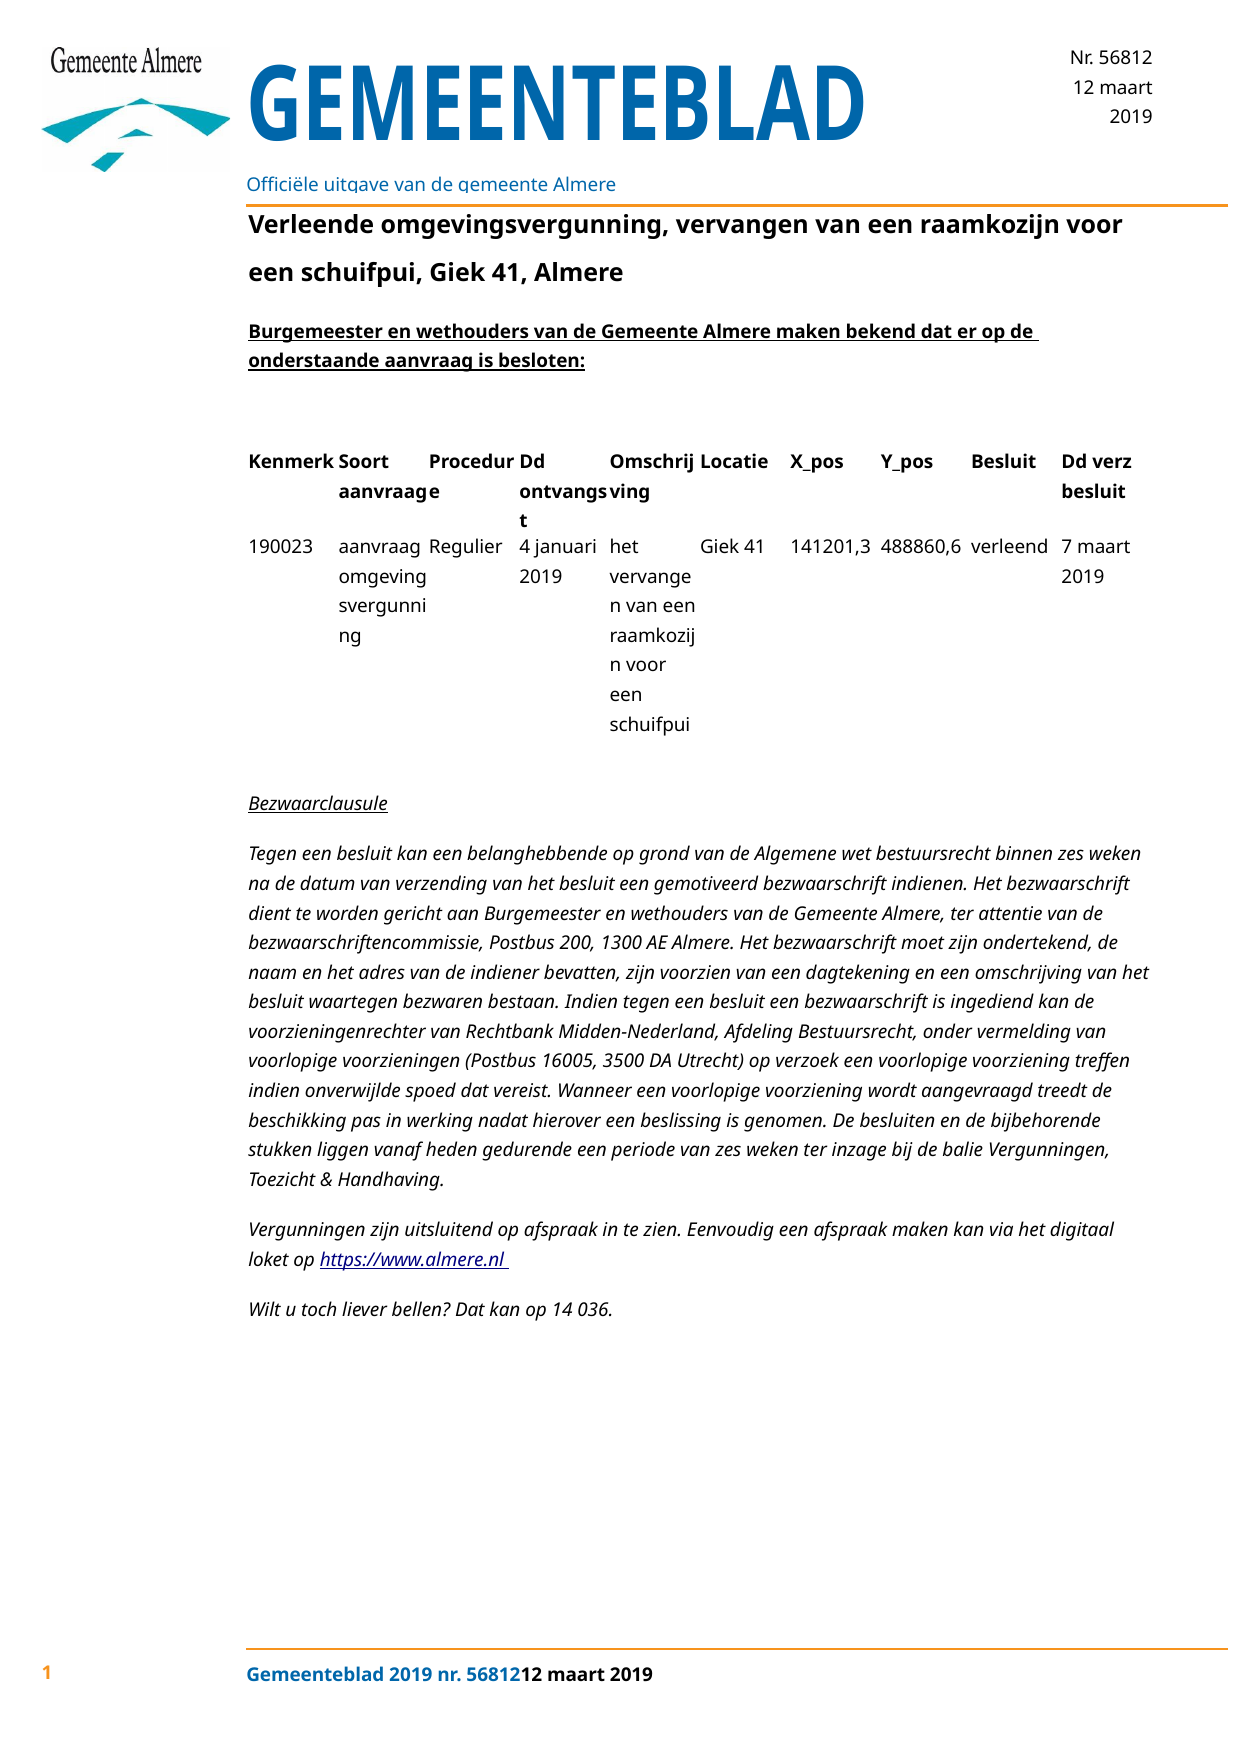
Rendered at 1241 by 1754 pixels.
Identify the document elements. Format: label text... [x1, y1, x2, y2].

table_header Y_pos [881, 449, 971, 533]
text Bezwaarclausule [248, 790, 1152, 816]
table_header Besluit [971, 449, 1061, 533]
table_cell Giek 41 [700, 533, 790, 737]
table_header Dd verz besluit [1061, 449, 1152, 533]
table_header Omschrijving [609, 449, 700, 533]
table_header Kenmerk [248, 449, 338, 533]
text Tegen een besluit kan een belanghebbende op grond van de Algemene wet bestuursrecht binnen zes weken na de datum van verzending van het besluit een gemotiveerd bezwaarschrift indienen. Het bezwaarschrift dient te worden gericht aan Burgemeester en wethouders van de Gemeente Almere, ter attentie van de bezwaarschriftencommissie, Postbus 200, 1300 AE Almere. Het bezwaarschrift moet zijn ondertekend, de naam en het adres van de indiener bevatten, zijn voorzien van een dagtekening en een omschrijving van het besluit waartegen bezwaren bestaan. Indien tegen een besluit een bezwaarschrift is ingediend kan de voorzieningenrechter van Rechtbank Midden-Nederland, Afdeling Bestuursrecht, onder vermelding van voorlopige voorzieningen (Postbus 16005, 3500 DA Utrecht) op verzoek een voorlopige voorziening treffen indien onverwijlde spoed dat vereist. Wanneer een voorlopige voorziening wordt aangevraagd treedt de beschikking pas in werking nadat hierover een beslissing is genomen. De besluiten en de bijbehorende stukken liggen vanaf heden gedurende een periode van zes weken ter inzage bij de balie Vergunningen, Toezicht & Handhaving. [248, 841, 1152, 1192]
table_cell 141201,3 [790, 533, 881, 737]
table_header Soort aanvraag [338, 449, 429, 533]
table_header X_pos [790, 449, 881, 533]
table_header Locatie [700, 449, 790, 533]
table_cell 7 maart 2019 [1061, 533, 1152, 737]
text Wilt u toch liever bellen? Dat kan op 14 036. [248, 1296, 1152, 1322]
picture [41, 47, 231, 172]
table_header Dd ontvangst [519, 449, 609, 533]
text Verleende omgevingsvergunning, vervangen van een raamkozijn voor een schuifpui, Giek 41, Almere [248, 207, 1152, 288]
table_cell 4 januari 2019 [519, 533, 609, 737]
table_cell Regulier [429, 533, 519, 737]
table_cell 488860,6 [881, 533, 971, 737]
table_header Procedure [429, 449, 519, 533]
table_cell 190023 [248, 533, 338, 737]
text Burgemeester en wethouders van de Gemeente Almere maken bekend dat er op de onderstaande aanvraag is besloten: [248, 318, 1152, 373]
table_cell verleend [971, 533, 1061, 737]
text Vergunningen zijn uitsluitend op afspraak in te zien. Eenvoudig een afspraak maken kan via het digitaal loket op https://www.almere.nl [248, 1216, 1152, 1272]
table_cell aanvraag omgevingsvergunning [338, 533, 429, 737]
table_cell het vervangen van een raamkozijn voor een schuifpui [609, 533, 700, 737]
